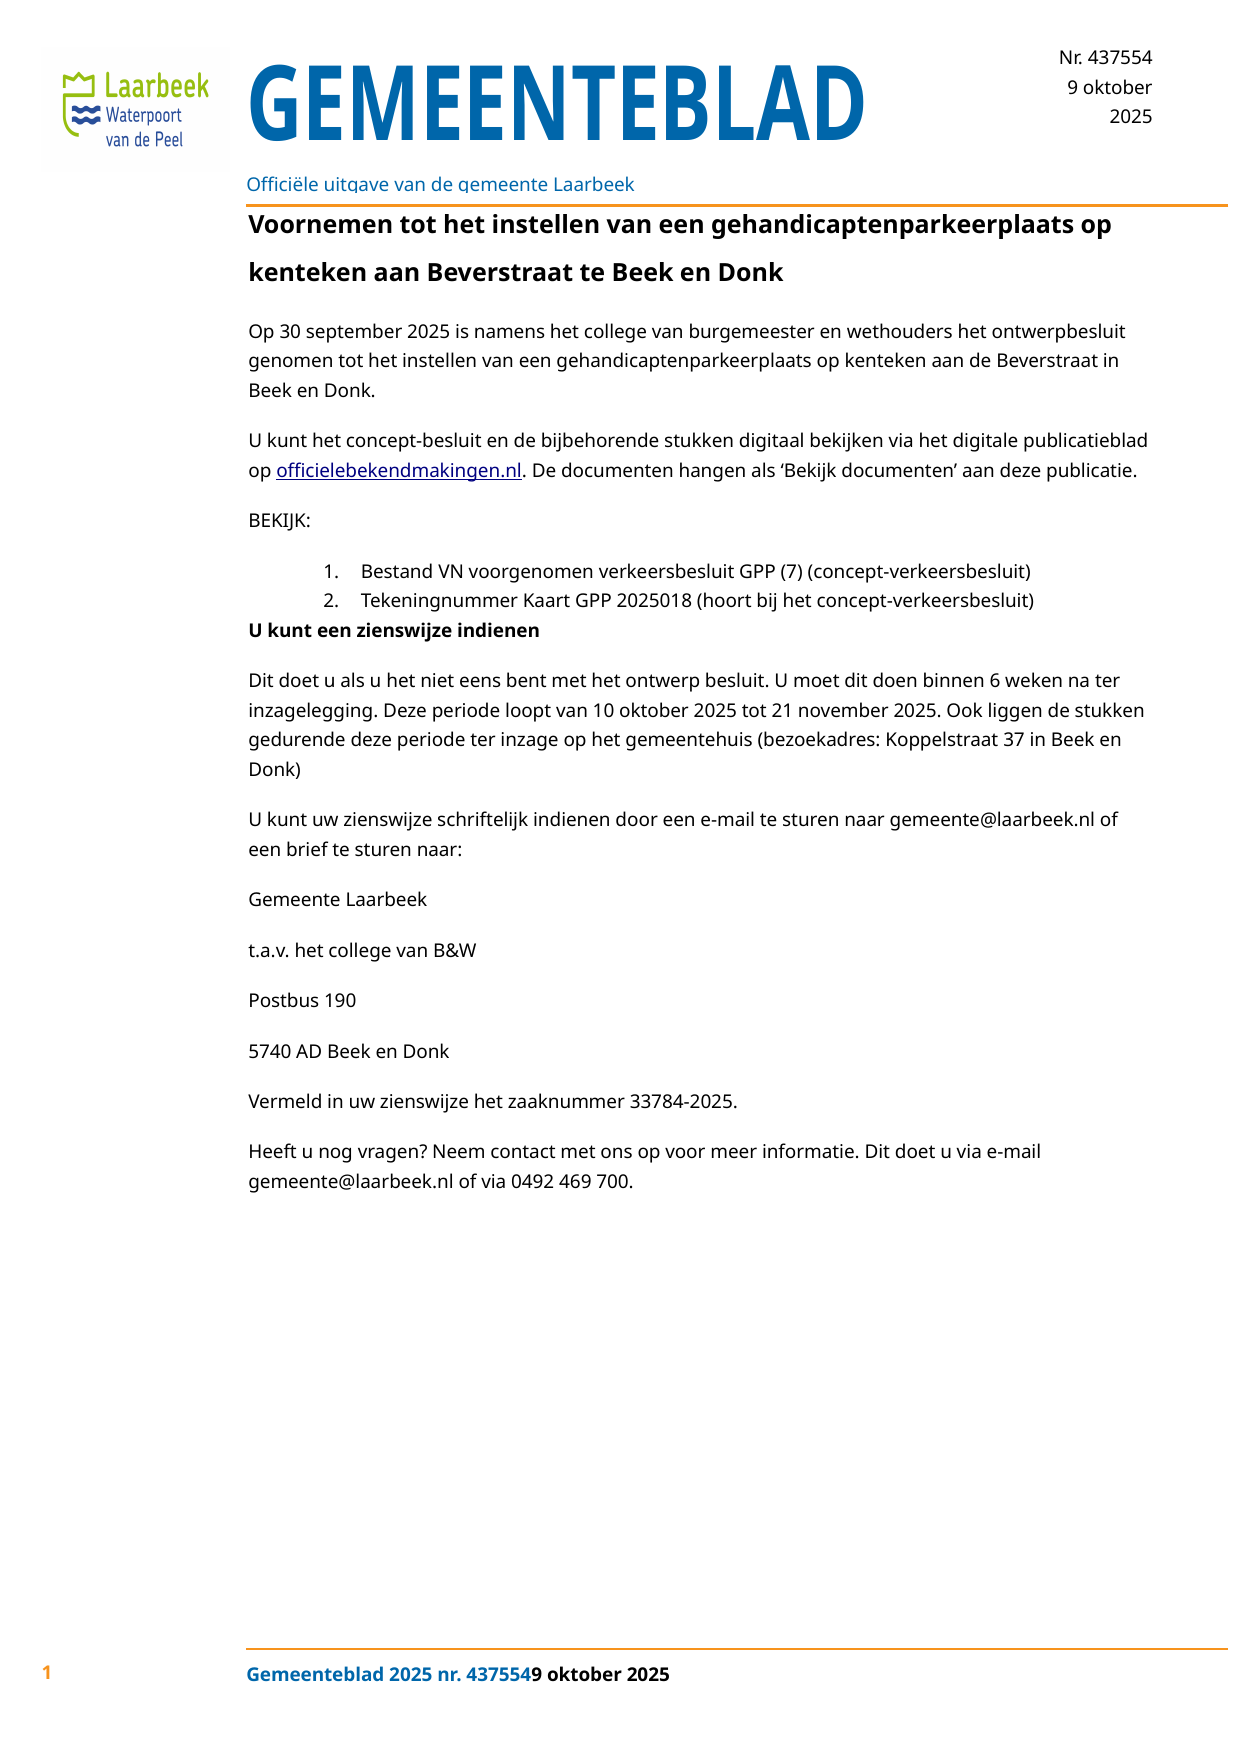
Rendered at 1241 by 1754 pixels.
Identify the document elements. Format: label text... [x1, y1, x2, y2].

text Heeft u nog vragen? Neem contact met ons op voor meer informatie. Dit doet u via e-mail gemeente@laarbeek.nl of via 0492 469 700. [248, 1139, 1152, 1194]
text Postbus 190 [248, 987, 1152, 1013]
list Tekeningnummer Kaart GPP 2025018 (hoort bij het concept-verkeersbesluit) [323, 587, 1152, 613]
text Dit doet u als u het niet eens bent met het ontwerp besluit. U moet dit doen binnen 6 weken na ter inzagelegging. Deze periode loopt van 10 oktober 2025 tot 21 november 2025. Ook liggen de stukken gedurende deze periode ter inzage op het gemeentehuis (bezoekadres: Koppelstraat 37 in Beek en Donk) [248, 667, 1152, 782]
text 5740 AD Beek en Donk [248, 1038, 1152, 1064]
text Vermeld in uw zienswijze het zaaknummer 33784-2025. [248, 1088, 1152, 1114]
picture [41, 47, 231, 172]
text t.a.v. het college van B&W [248, 937, 1152, 963]
text U kunt een zienswijze indienen [248, 617, 1152, 643]
text Op 30 september 2025 is namens het college van burgemeester en wethouders het ontwerpbesluit genomen tot het instellen van een gehandicaptenparkeerplaats op kenteken aan de Beverstraat in Beek en Donk. [248, 318, 1152, 403]
list Bestand VN voorgenomen verkeersbesluit GPP (7) (concept-verkeersbesluit) [323, 558, 1152, 584]
text U kunt uw zienswijze schriftelijk indienen door een e-mail te sturen naar gemeente@laarbeek.nl of een brief te sturen naar: [248, 807, 1152, 862]
text U kunt het concept-besluit en de bijbehorende stukken digitaal bekijken via het digitale publicatieblad op officielebekendmakingen.nl. De documenten hangen als ‘Bekijk documenten’ aan deze publicatie. [248, 427, 1152, 483]
text BEKIJK: [248, 507, 1152, 533]
text Voornemen tot het instellen van een gehandicaptenparkeerplaats op kenteken aan Beverstraat te Beek en Donk [248, 207, 1152, 288]
text Gemeente Laarbeek [248, 887, 1152, 912]
